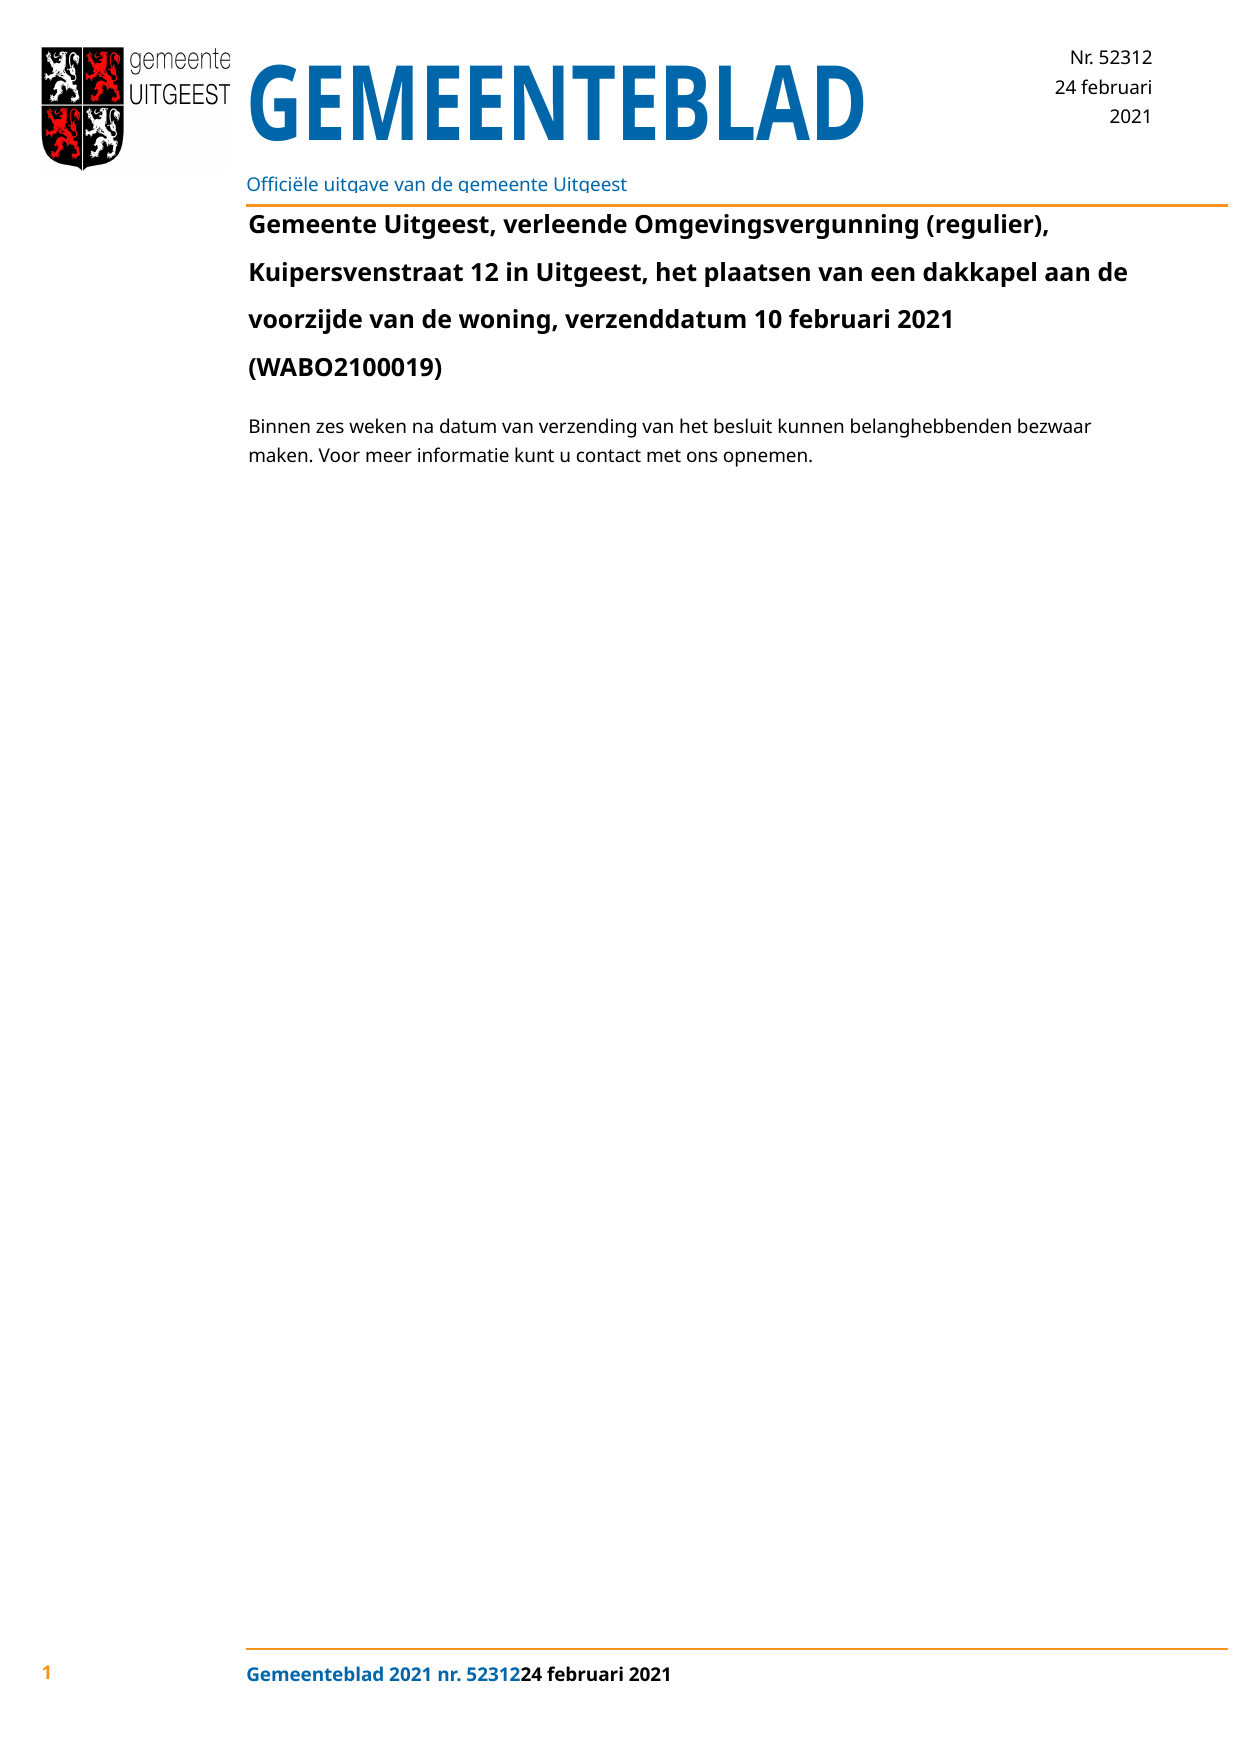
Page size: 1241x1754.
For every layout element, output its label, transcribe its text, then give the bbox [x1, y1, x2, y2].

text Gemeente Uitgeest, verleende Omgevingsvergunning (regulier), Kuipersvenstraat 12 in Uitgeest, het plaatsen van een dakkapel aan de voorzijde van de woning, verzenddatum 10 februari 2021 (WABO2100019) [248, 207, 1152, 384]
text Binnen zes weken na datum van verzending van het besluit kunnen belanghebbenden bezwaar maken. Voor meer informatie kunt u contact met ons opnemen. [248, 413, 1152, 468]
picture [41, 47, 231, 172]
